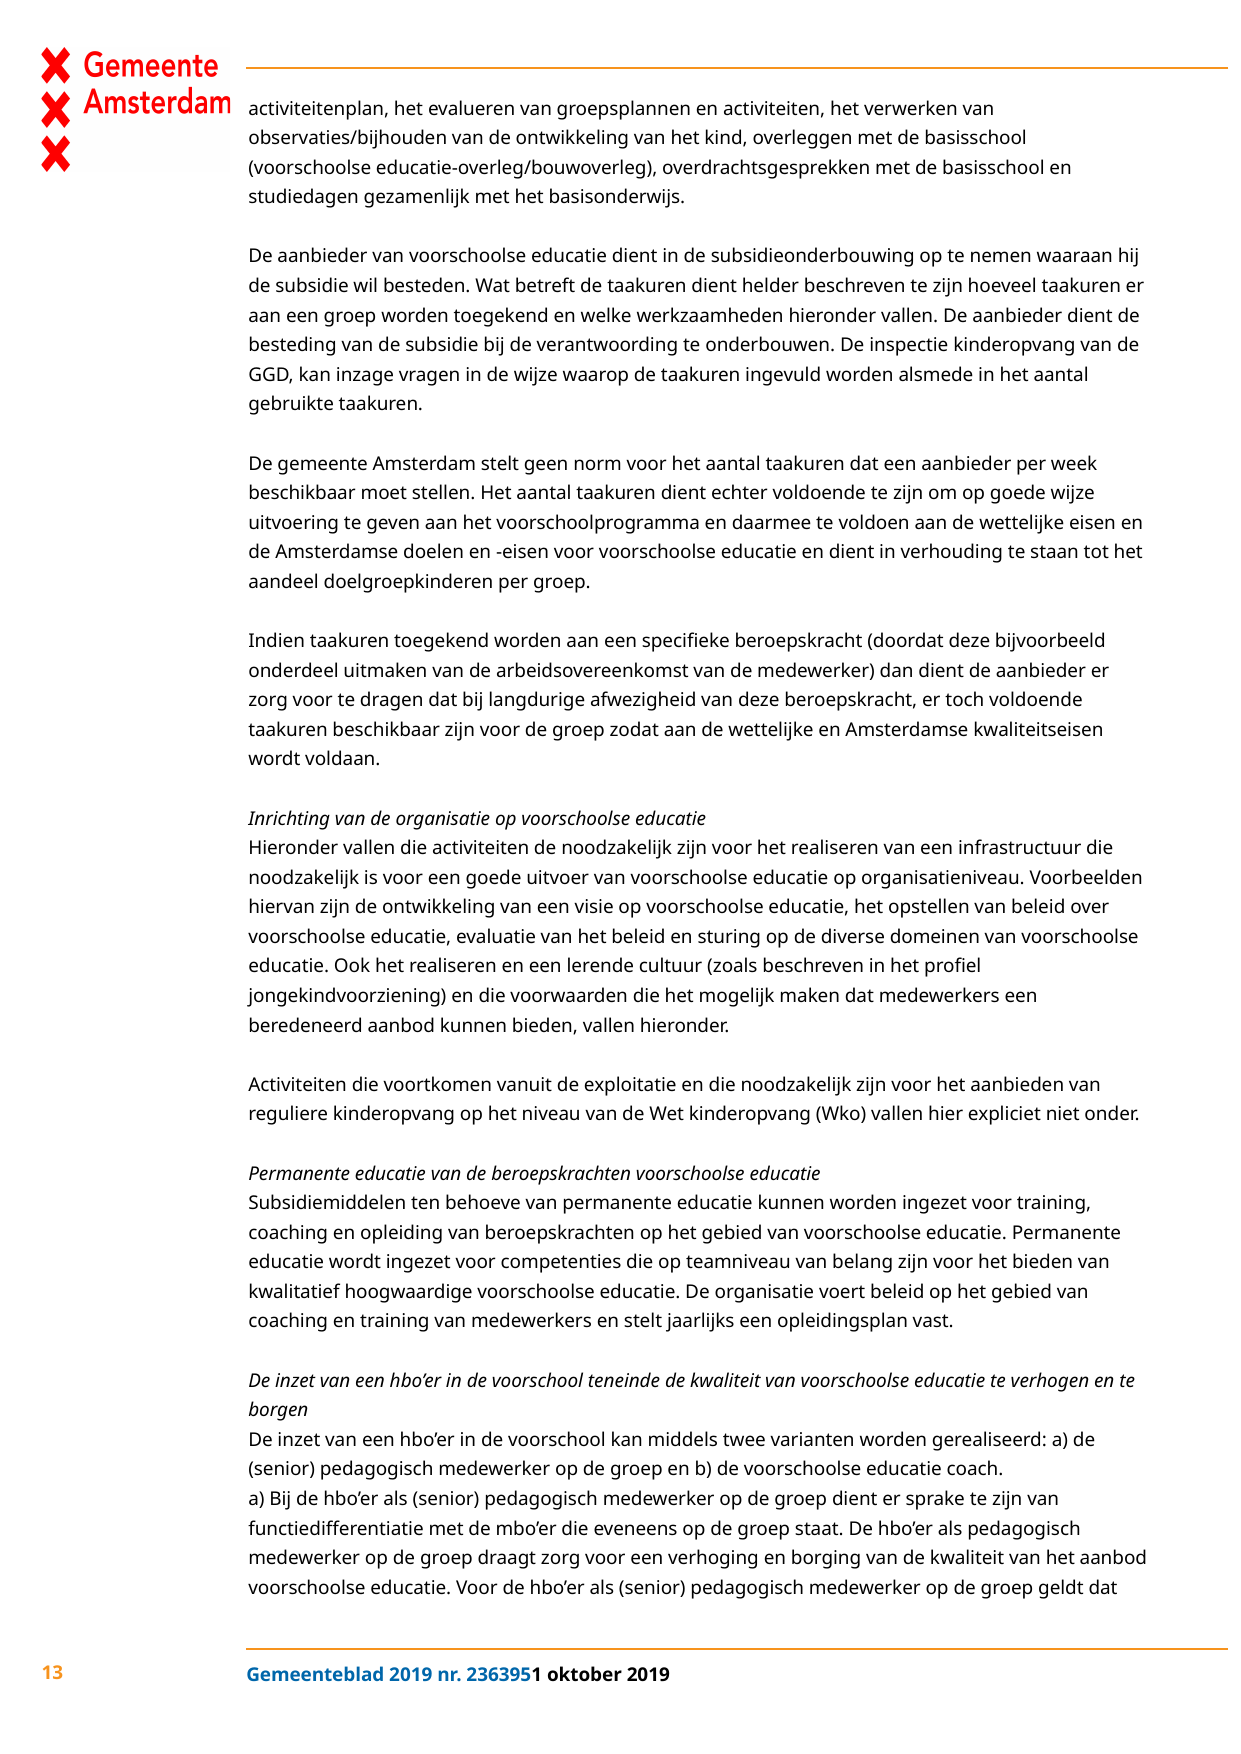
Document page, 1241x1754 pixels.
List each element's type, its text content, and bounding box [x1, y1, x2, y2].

text a) Bij de hbo’er als (senior) pedagogisch medewerker op de groep dient er sprake te zijn van functiedifferentiatie met de mbo’er die eveneens op de groep staat. De hbo’er als pedagogisch medewerker op de groep draagt zorg voor een verhoging en borging van de kwaliteit van het aanbod voorschoolse educatie. Voor de hbo’er als (senior) pedagogisch medewerker op de groep geldt dat [248, 1485, 1152, 1600]
text De aanbieder van voorschoolse educatie dient in de subsidieonderbouwing op te nemen waaraan hij de subsidie wil besteden. Wat betreft de taakuren dient helder beschreven te zijn hoeveel taakuren er aan een groep worden toegekend en welke werkzaamheden hieronder vallen. De aanbieder dient de besteding van de subsidie bij de verantwoording te onderbouwen. De inspectie kinderopvang van de GGD, kan inzage vragen in de wijze waarop de taakuren ingevuld worden alsmede in het aantal gebruikte taakuren. [248, 243, 1152, 416]
text De inzet van een hbo’er in de voorschool kan middels twee varianten worden gerealiseerd: a) de (senior) pedagogisch medewerker op de groep en b) de voorschoolse educatie coach. [248, 1426, 1152, 1481]
text De gemeente Amsterdam stelt geen norm voor het aantal taakuren dat een aanbieder per week beschikbaar moet stellen. Het aantal taakuren dient echter voldoende te zijn om op goede wijze uitvoering te geven aan het voorschoolprogramma en daarmee te voldoen aan de wettelijke eisen en de Amsterdamse doelen en -eisen voor voorschoolse educatie en dient in verhouding te staan tot het aandeel doelgroepkinderen per groep. [248, 450, 1152, 594]
text Subsidiemiddelen ten behoeve van permanente educatie kunnen worden ingezet voor training, coaching en opleiding van beroepskrachten op het gebied van voorschoolse educatie. Permanente educatie wordt ingezet voor competenties die op teamniveau van belang zijn voor het bieden van kwalitatief hoogwaardige voorschoolse educatie. De organisatie voert beleid op het gebied van coaching en training van medewerkers en stelt jaarlijks een opleidingsplan vast. [248, 1189, 1152, 1333]
text Hieronder vallen die activiteiten de noodzakelijk zijn voor het realiseren van een infrastructuur die noodzakelijk is voor een goede uitvoer van voorschoolse educatie op organisatieniveau. Voorbeelden hiervan zijn de ontwikkeling van een visie op voorschoolse educatie, het opstellen van beleid over voorschoolse educatie, evaluatie van het beleid en sturing op de diverse domeinen van voorschoolse educatie. Ook het realiseren en een lerende cultuur (zoals beschreven in het profiel jongekindvoorziening) en die voorwaarden die het mogelijk maken dat medewerkers een beredeneerd aanbod kunnen bieden, vallen hieronder. [248, 834, 1152, 1038]
text De inzet van een hbo’er in de voorschool teneinde de kwaliteit van voorschoolse educatie te verhogen en te borgen [248, 1367, 1152, 1422]
text Indien taakuren toegekend worden aan een specifieke beroepskracht (doordat deze bijvoorbeeld onderdeel uitmaken van de arbeidsovereenkomst van de medewerker) dan dient de aanbieder er zorg voor te dragen dat bij langdurige afwezigheid van deze beroepskracht, er toch voldoende taakuren beschikbaar zijn voor de groep zodat aan de wettelijke en Amsterdamse kwaliteitseisen wordt voldaan. [248, 627, 1152, 771]
picture [41, 47, 231, 172]
text Permanente educatie van de beroepskrachten voorschoolse educatie [248, 1160, 1152, 1186]
text Inrichting van de organisatie op voorschoolse educatie [248, 805, 1152, 831]
text activiteitenplan, het evalueren van groepsplannen en activiteiten, het verwerken van observaties/bijhouden van de ontwikkeling van het kind, overleggen met de basisschool (voorschoolse educatie-overleg/bouwoverleg), overdrachtsgesprekken met de basisschool en studiedagen gezamenlijk met het basisonderwijs. [248, 95, 1152, 209]
text Activiteiten die voortkomen vanuit de exploitatie en die noodzakelijk zijn voor het aanbieden van reguliere kinderopvang op het niveau van de Wet kinderopvang (Wko) vallen hier expliciet niet onder. [248, 1071, 1152, 1126]
